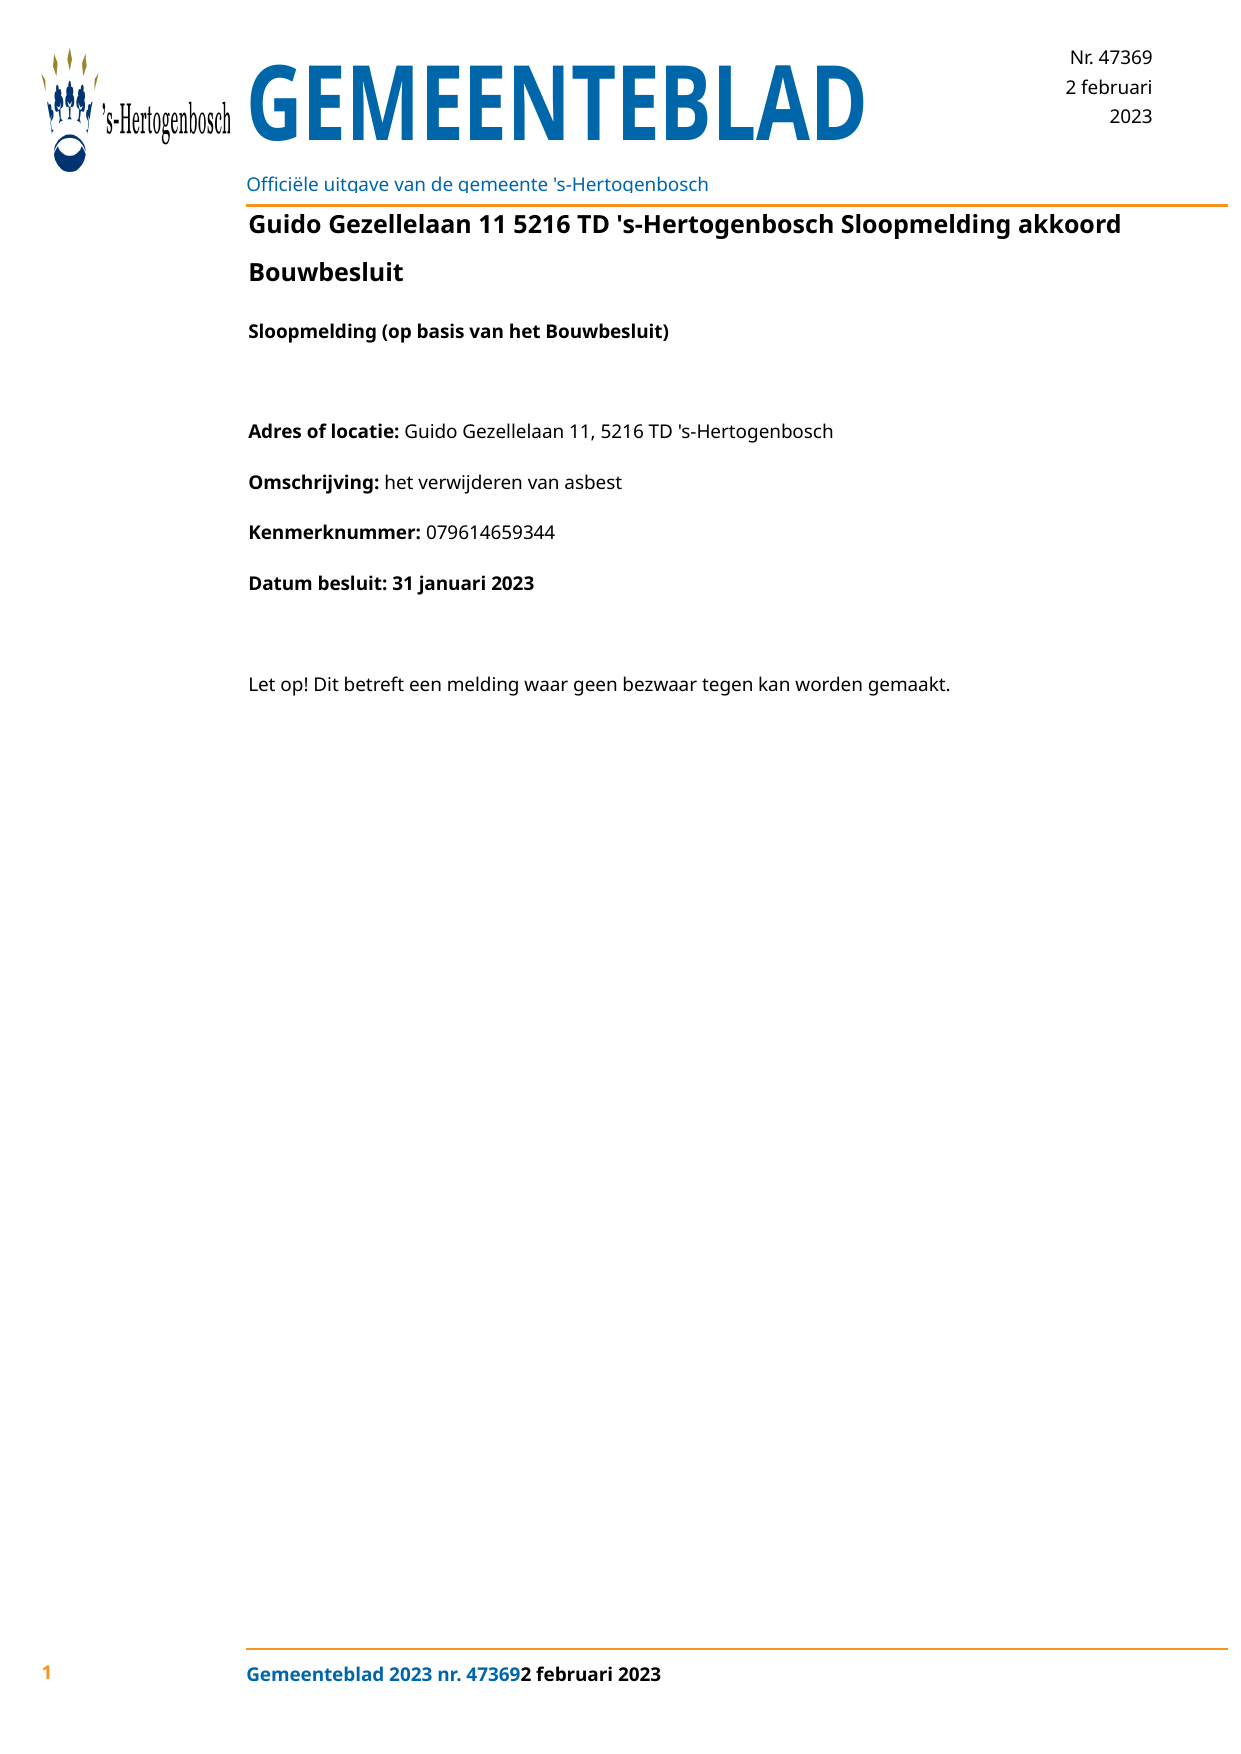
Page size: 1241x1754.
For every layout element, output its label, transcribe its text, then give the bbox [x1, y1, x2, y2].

text Guido Gezellelaan 11 5216 TD 's-Hertogenbosch Sloopmelding akkoord Bouwbesluit [248, 207, 1152, 288]
text Adres of locatie: Guido Gezellelaan 11, 5216 TD 's-Hertogenbosch [248, 419, 1152, 444]
text Datum besluit: 31 januari 2023 [248, 570, 1152, 596]
text Omschrijving: het verwijderen van asbest [248, 469, 1152, 495]
text Kenmerknummer: 079614659344 [248, 519, 1152, 545]
text Let op! Dit betreft een melding waar geen bezwaar tegen kan worden gemaakt. [248, 671, 1152, 697]
picture [41, 47, 231, 172]
text Sloopmelding (op basis van het Bouwbesluit) [248, 318, 1152, 344]
